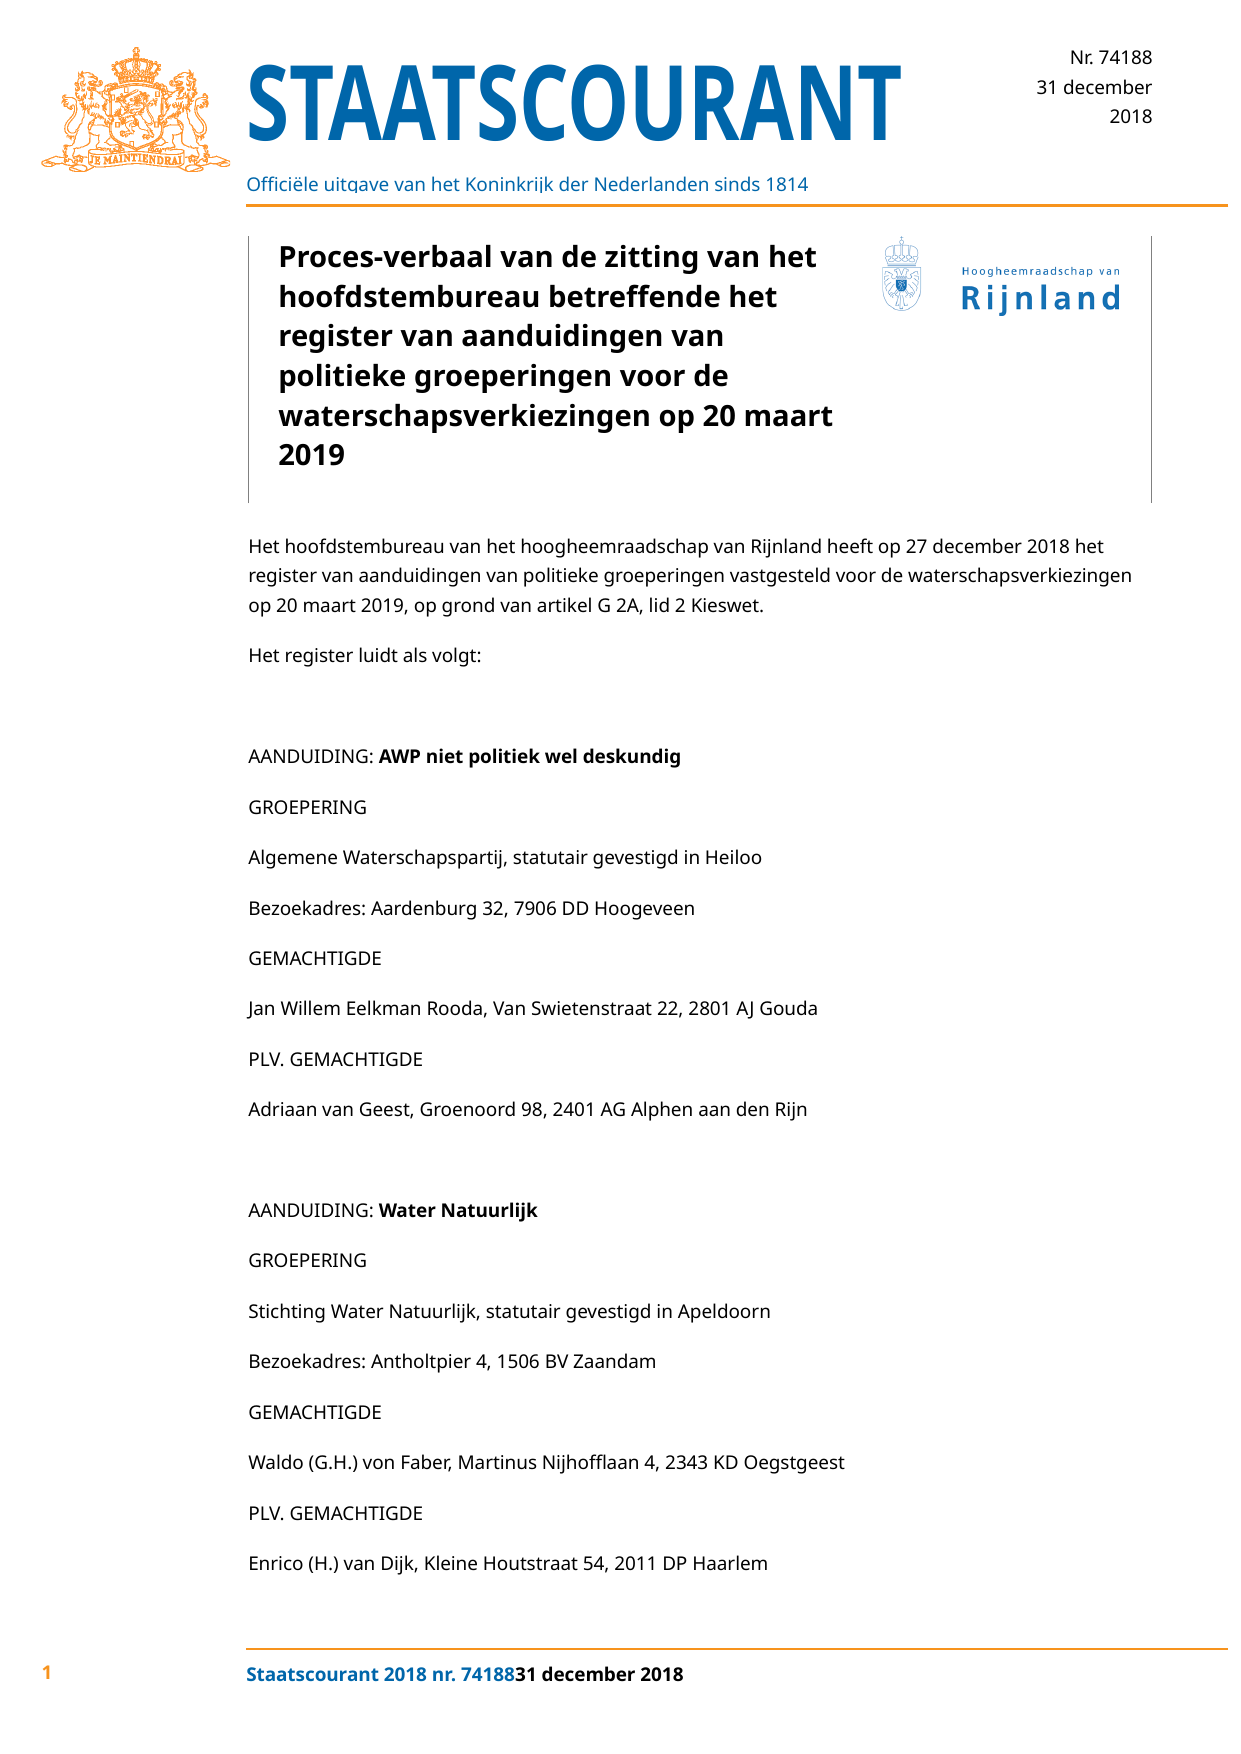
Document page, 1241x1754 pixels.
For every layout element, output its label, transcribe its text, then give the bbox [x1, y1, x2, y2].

text Stichting Water Natuurlijk, statutair gevestigd in Apeldoorn [248, 1298, 1152, 1324]
text Bezoekadres: Antholtpier 4, 1506 BV Zaandam [248, 1348, 1152, 1374]
text GROEPERING [248, 1248, 1152, 1273]
text Het hoofdstembureau van het hoogheemraadschap van Rijnland heeft op 27 december 2018 het register van aanduidingen van politieke groeperingen vastgesteld voor de waterschapsverkiezingen op 20 maart 2019, op grond van artikel G 2A, lid 2 Kieswet. [248, 533, 1152, 618]
text Waldo (G.H.) von Faber, Martinus Nijhofflaan 4, 2343 KD Oegstgeest [248, 1449, 1152, 1475]
text Jan Willem Eelkman Rooda, Van Swietenstraat 22, 2801 AJ Gouda [248, 996, 1152, 1021]
table_header Proces-verbaal van de zitting van het hoofdstembureau betreffende het register van aanduidingen van politieke groeperingen voor de waterschapsverkiezingen op 20 maart 2019 [249, 236, 850, 503]
text Het register luidt als volgt: [248, 643, 1152, 668]
text PLV. GEMACHTIGDE [248, 1046, 1152, 1072]
text Adriaan van Geest, Groenoord 98, 2401 AG Alphen aan den Rijn [248, 1096, 1152, 1122]
text AANDUIDING: Water Natuurlijk [248, 1197, 1152, 1223]
text GEMACHTIGDE [248, 1399, 1152, 1424]
text Bezoekadres: Aardenburg 32, 7906 DD Hoogeveen [248, 895, 1152, 920]
text GROEPERING [248, 794, 1152, 819]
text GEMACHTIGDE [248, 945, 1152, 971]
text PLV. GEMACHTIGDE [248, 1500, 1152, 1525]
text Enrico (H.) van Dijk, Kleine Houtstraat 54, 2011 DP Haarlem [248, 1550, 1152, 1576]
picture [882, 236, 1119, 316]
table_header [850, 236, 1151, 503]
text AANDUIDING: AWP niet politiek wel deskundig [248, 743, 1152, 769]
text Algemene Waterschapspartij, statutair gevestigd in Heiloo [248, 844, 1152, 870]
picture [41, 47, 231, 172]
